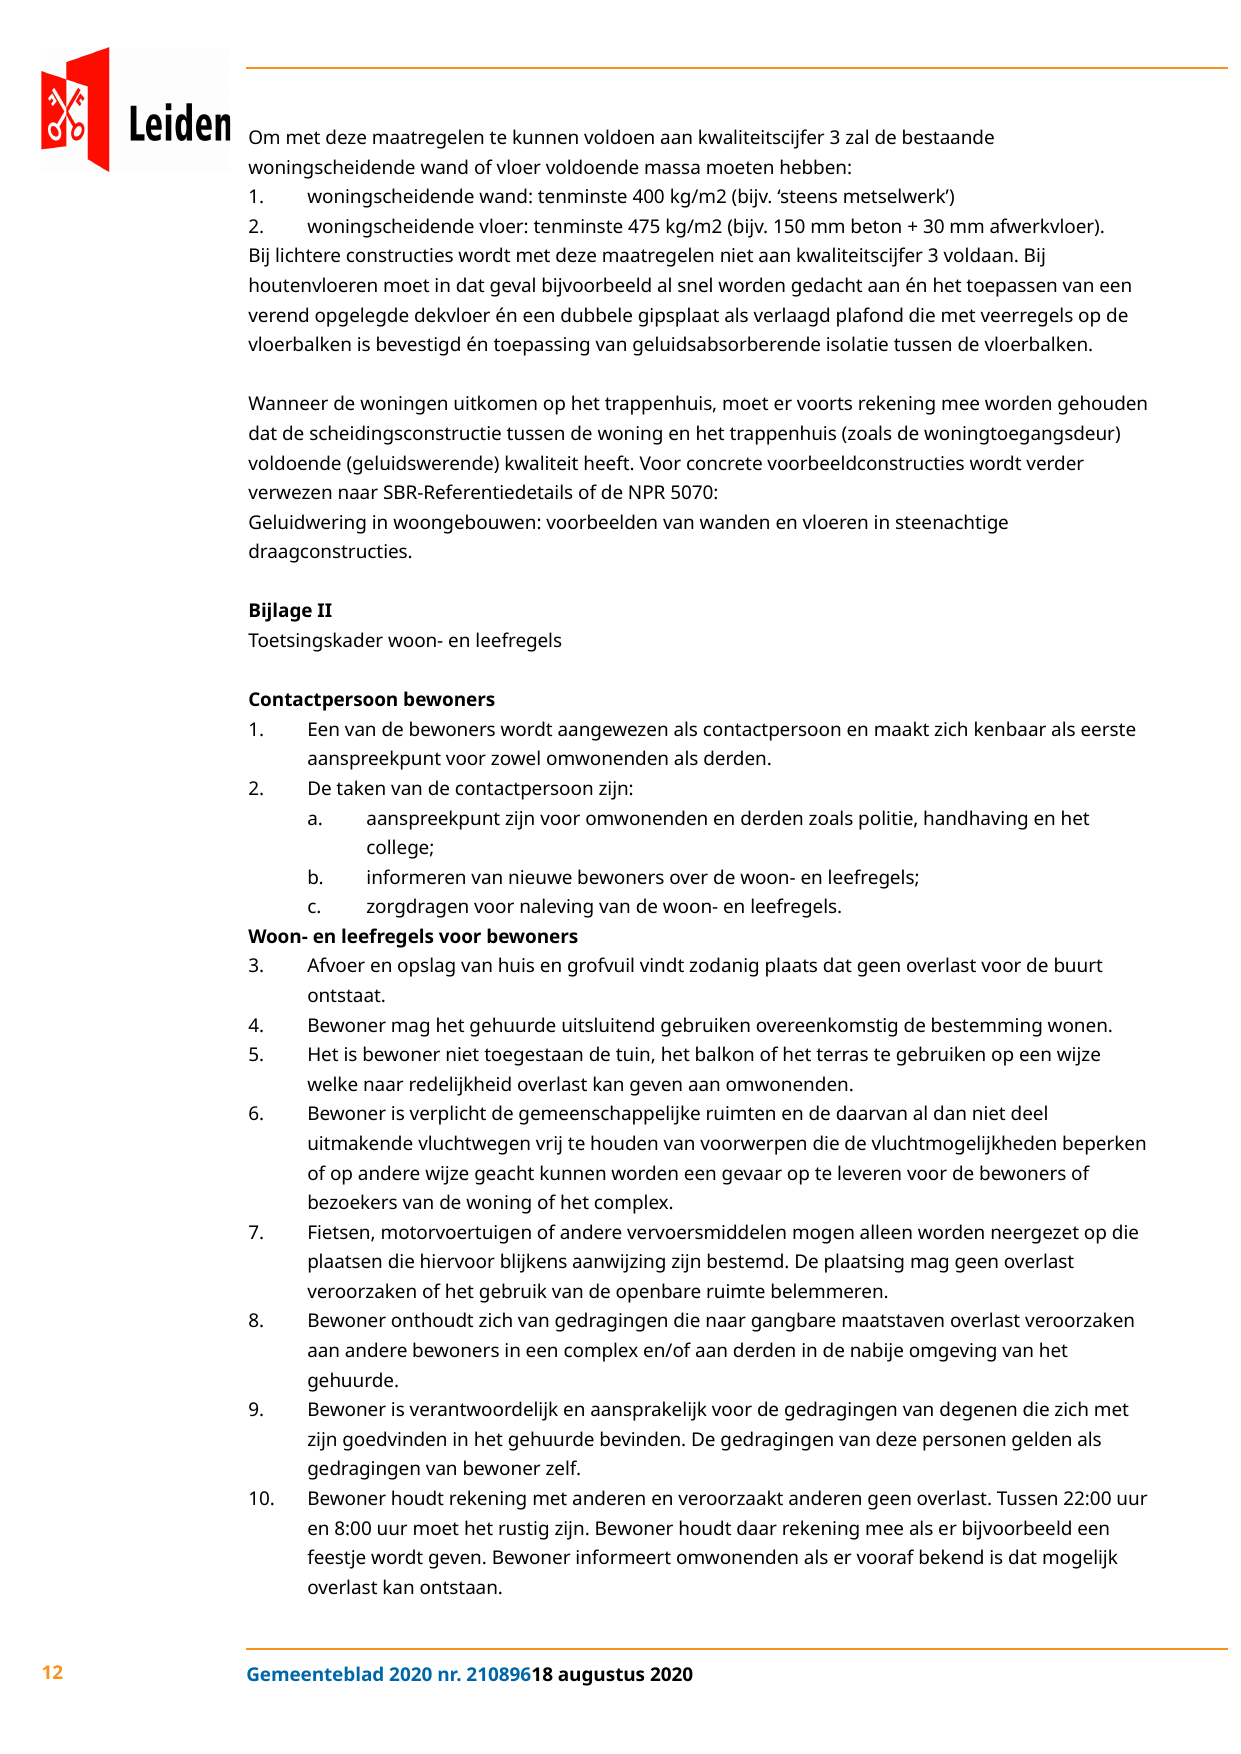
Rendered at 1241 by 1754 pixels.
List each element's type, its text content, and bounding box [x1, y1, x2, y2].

list Fietsen, motorvoertuigen of andere vervoersmiddelen mogen alleen worden neergezet op die plaatsen die hiervoor blijkens aanwijzing zijn bestemd. De plaatsing mag geen overlast veroorzaken of het gebruik van de openbare ruimte belemmeren. [248, 1219, 1152, 1304]
list woningscheidende vloer: tenminste 475 kg/m2 (bijv. 150 mm beton + 30 mm afwerkvloer). [248, 213, 1152, 239]
picture [41, 47, 231, 172]
list informeren van nieuwe bewoners over de woon‐ en leefregels; [307, 864, 1152, 890]
list aanspreekpunt zijn voor omwonenden en derden zoals politie, handhaving en het college; [307, 805, 1152, 860]
text Wanneer de woningen uitkomen op het trappenhuis, moet er voorts rekening mee worden gehouden dat de scheidingsconstructie tussen de woning en het trappenhuis (zoals de woningtoegangsdeur) voldoende (geluidswerende) kwaliteit heeft. Voor concrete voorbeeldconstructies wordt verder verwezen naar SBR-Referentiedetails of de NPR 5070: [248, 391, 1152, 505]
text Bij lichtere constructies wordt met deze maatregelen niet aan kwaliteitscijfer 3 voldaan. Bij houtenvloeren moet in dat geval bijvoorbeeld al snel worden gedacht aan én het toepassen van een verend opgelegde dekvloer én een dubbele gipsplaat als verlaagd plafond die met veerregels op de vloerbalken is bevestigd én toepassing van geluidsabsorberende isolatie tussen de vloerbalken. [248, 243, 1152, 357]
list Bewoner onthoudt zich van gedragingen die naar gangbare maatstaven overlast veroorzaken aan andere bewoners in een complex en/of aan derden in de nabije omgeving van het gehuurde. [248, 1308, 1152, 1393]
text Om met deze maatregelen te kunnen voldoen aan kwaliteitscijfer 3 zal de bestaande woningscheidende wand of vloer voldoende massa moeten hebben: [248, 124, 1152, 180]
text Toetsingskader woon- en leefregels [248, 627, 1152, 653]
list Bewoner is verplicht de gemeenschappelijke ruimten en de daarvan al dan niet deel uitmakende vluchtwegen vrij te houden van voorwerpen die de vluchtmogelijkheden beperken of op andere wijze geacht kunnen worden een gevaar op te leveren voor de bewoners of bezoekers van de woning of het complex. [248, 1101, 1152, 1215]
text Contactpersoon bewoners [248, 686, 1152, 712]
list De taken van de contactpersoon zijn: [248, 775, 1152, 801]
text Woon‐ en leefregels voor bewoners [248, 923, 1152, 949]
list Het is bewoner niet toegestaan de tuin, het balkon of het terras te gebruiken op een wijze welke naar redelijkheid overlast kan geven aan omwonenden. [248, 1041, 1152, 1097]
list Bewoner houdt rekening met anderen en veroorzaakt anderen geen overlast. Tussen 22:00 uur en 8:00 uur moet het rustig zijn. Bewoner houdt daar rekening mee als er bijvoorbeeld een feestje wordt geven. Bewoner informeert omwonenden als er vooraf bekend is dat mogelijk overlast kan ontstaan. [248, 1485, 1152, 1600]
list woningscheidende wand: tenminste 400 kg/m2 (bijv. ‘steens metselwerk’) [248, 183, 1152, 209]
list zorgdragen voor naleving van de woon‐ en leefregels. [307, 893, 1152, 919]
list Bewoner is verantwoordelijk en aansprakelijk voor de gedragingen van degenen die zich met zijn goedvinden in het gehuurde bevinden. De gedragingen van deze personen gelden als gedragingen van bewoner zelf. [248, 1396, 1152, 1481]
list Afvoer en opslag van huis en grofvuil vindt zodanig plaats dat geen overlast voor de buurt ontstaat. [248, 953, 1152, 1008]
text Bijlage II [248, 598, 1152, 623]
text Geluidwering in woongebouwen: voorbeelden van wanden en vloeren in steenachtige draagconstructies. [248, 509, 1152, 564]
list Bewoner mag het gehuurde uitsluitend gebruiken overeenkomstig de bestemming wonen. [248, 1012, 1152, 1038]
list Een van de bewoners wordt aangewezen als contactpersoon en maakt zich kenbaar als eerste aanspreekpunt voor zowel omwonenden als derden. [248, 716, 1152, 771]
